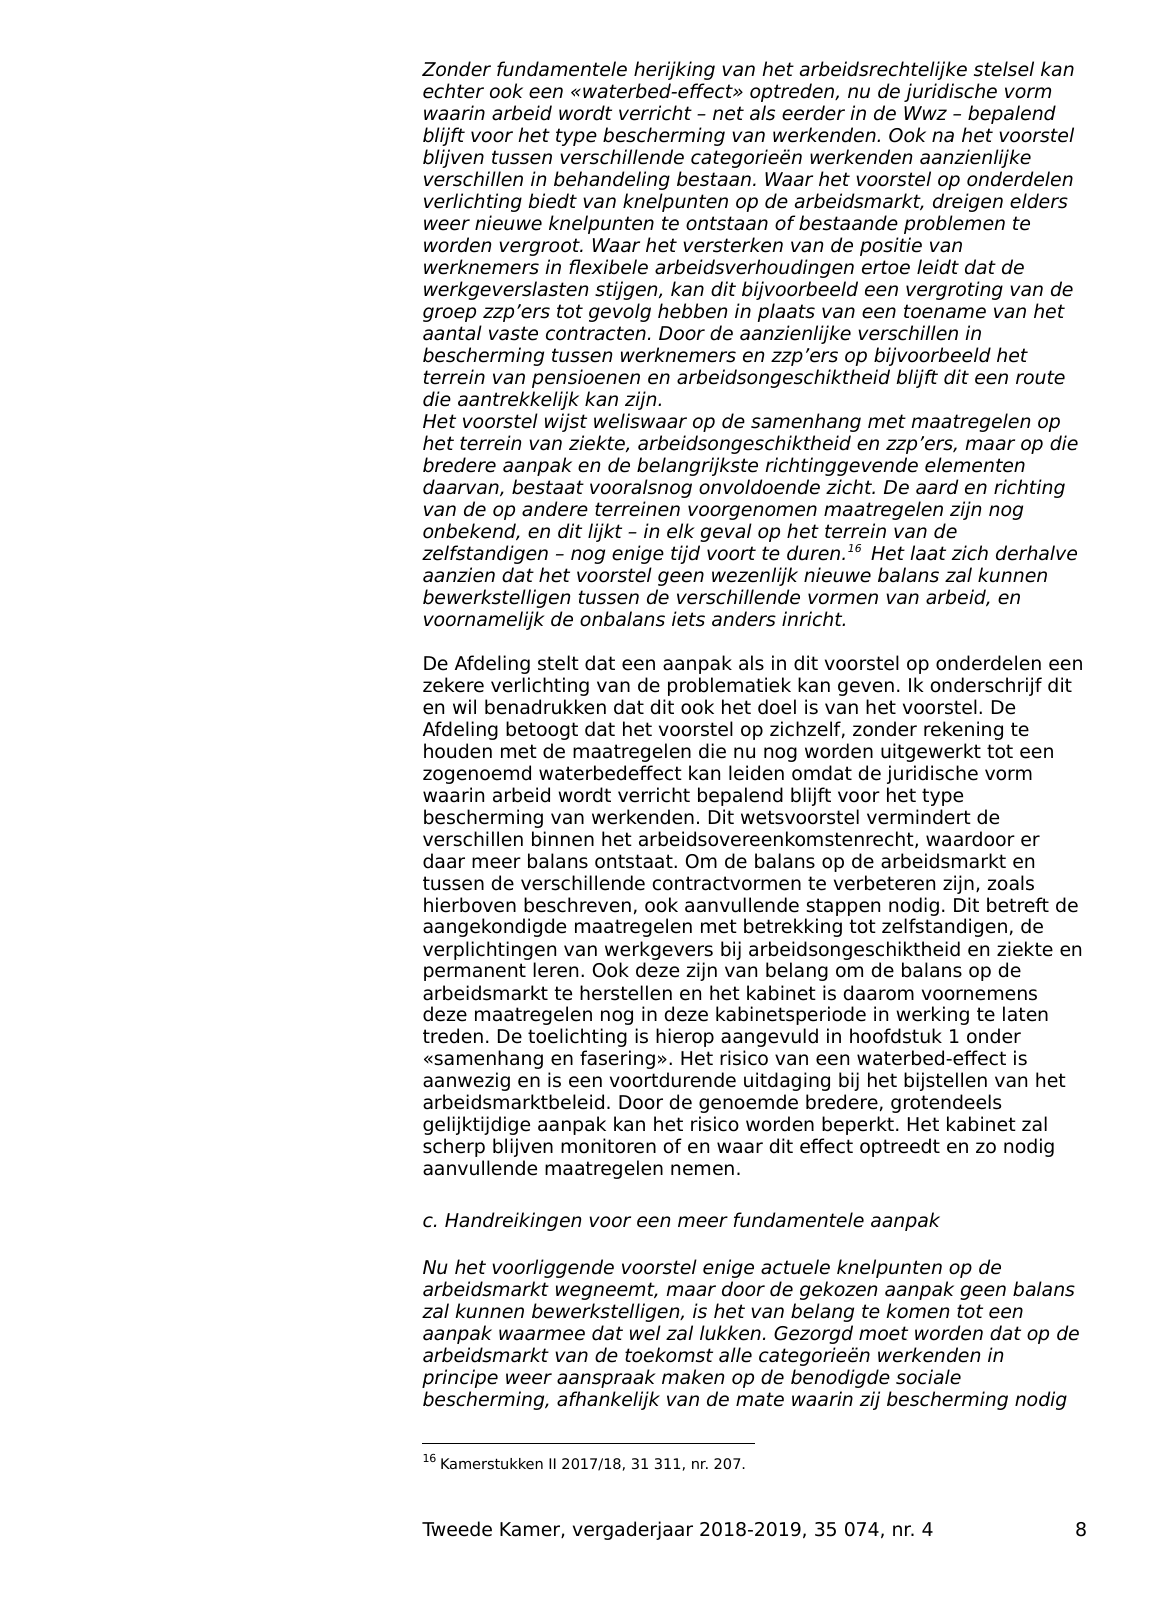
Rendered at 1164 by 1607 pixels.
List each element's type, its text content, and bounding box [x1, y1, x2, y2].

text De Afdeling stelt dat een aanpak als in dit voorstel op onderdelen een zekere verlichting van de problematiek kan geven. Ik onderschrijf dit en wil benadrukken dat dit ook het doel is van het voorstel. De Afdeling betoogt dat het voorstel op zichzelf, zonder rekening te houden met de maatregelen die nu nog worden uitgewerkt tot een zogenoemd waterbedeffect kan leiden omdat de juridische vorm waarin arbeid wordt verricht bepalend blijft voor het type bescherming van werkenden. Dit wetsvoorstel vermindert de verschillen binnen het arbeidsovereenkomstenrecht, waardoor er daar meer balans ontstaat. Om de balans op de arbeidsmarkt en tussen de verschillende contractvormen te verbeteren zijn, zoals hierboven beschreven, ook aanvullende stappen nodig. Dit betreft de aangekondigde maatregelen met betrekking tot zelfstandigen, de verplichtingen van werkgevers bij arbeidsongeschiktheid en ziekte en permanent leren. Ook deze zijn van belang om de balans op de arbeidsmarkt te herstellen en het kabinet is daarom voornemens deze maatregelen nog in deze kabinetsperiode in werking te laten treden. De toelichting is hierop aangevuld in hoofdstuk 1 onder «samenhang en fasering». Het risico van een waterbed-effect is aanwezig en is een voortdurende uitdaging bij het bijstellen van het arbeidsmarktbeleid. Door de genoemde bredere, grotendeels gelijktijdige aanpak kan het risico worden beperkt. Het kabinet zal scherp blijven monitoren of en waar dit effect optreedt en zo nodig aanvullende maatregelen nemen. [422, 653, 1087, 1180]
text Nu het voorliggende voorstel enige actuele knelpunten op de arbeidsmarkt wegneemt, maar door de gekozen aanpak geen balans zal kunnen bewerkstelligen, is het van belang te komen tot een aanpak waarmee dat wel zal lukken. Gezorgd moet worden dat op de arbeidsmarkt van de toekomst alle categorieën werkenden in principe weer aanspraak maken op de benodigde sociale bescherming, afhankelijk van de mate waarin zij bescherming nodig [422, 1257, 1087, 1411]
text Zonder fundamentele herijking van het arbeidsrechtelijke stelsel kan echter ook een «waterbed-effect» optreden, nu de juridische vorm waarin arbeid wordt verricht – net als eerder in de Wwz – bepalend blijft voor het type bescherming van werkenden. Ook na het voorstel blijven tussen verschillende categorieën werkenden aanzienlijke verschillen in behandeling bestaan. Waar het voorstel op onderdelen verlichting biedt van knelpunten op de arbeidsmarkt, dreigen elders weer nieuwe knelpunten te ontstaan of bestaande problemen te worden vergroot. Waar het versterken van de positie van werknemers in flexibele arbeidsverhoudingen ertoe leidt dat de werkgeverslasten stijgen, kan dit bijvoorbeeld een vergroting van de groep zzp’ers tot gevolg hebben in plaats van een toename van het aantal vaste contracten. Door de aanzienlijke verschillen in bescherming tussen werknemers en zzp’ers op bijvoorbeeld het terrein van pensioenen en arbeidsongeschiktheid blijft dit een route die aantrekkelijk kan zijn. [422, 59, 1087, 411]
text Kamerstukken II 2017/18, 31 311, nr. 207. [422, 1452, 1087, 1474]
text Het voorstel wijst weliswaar op de samenhang met maatregelen op het terrein van ziekte, arbeidsongeschiktheid en zzp’ers, maar op die bredere aanpak en de belangrijkste richtinggevende elementen daarvan, bestaat vooralsnog onvoldoende zicht. De aard en richting van de op andere terreinen voorgenomen maatregelen zijn nog onbekend, en dit lijkt – in elk geval op het terrein van de zelfstandigen – nog enige tijd voort te duren. Het laat zich derhalve aanzien dat het voorstel geen wezenlijk nieuwe balans zal kunnen bewerkstelligen tussen de verschillende vormen van arbeid, en voornamelijk de onbalans iets anders inricht. [422, 411, 1087, 631]
subtitle c. Handreikingen voor een meer fundamentele aanpak [422, 1210, 1087, 1232]
